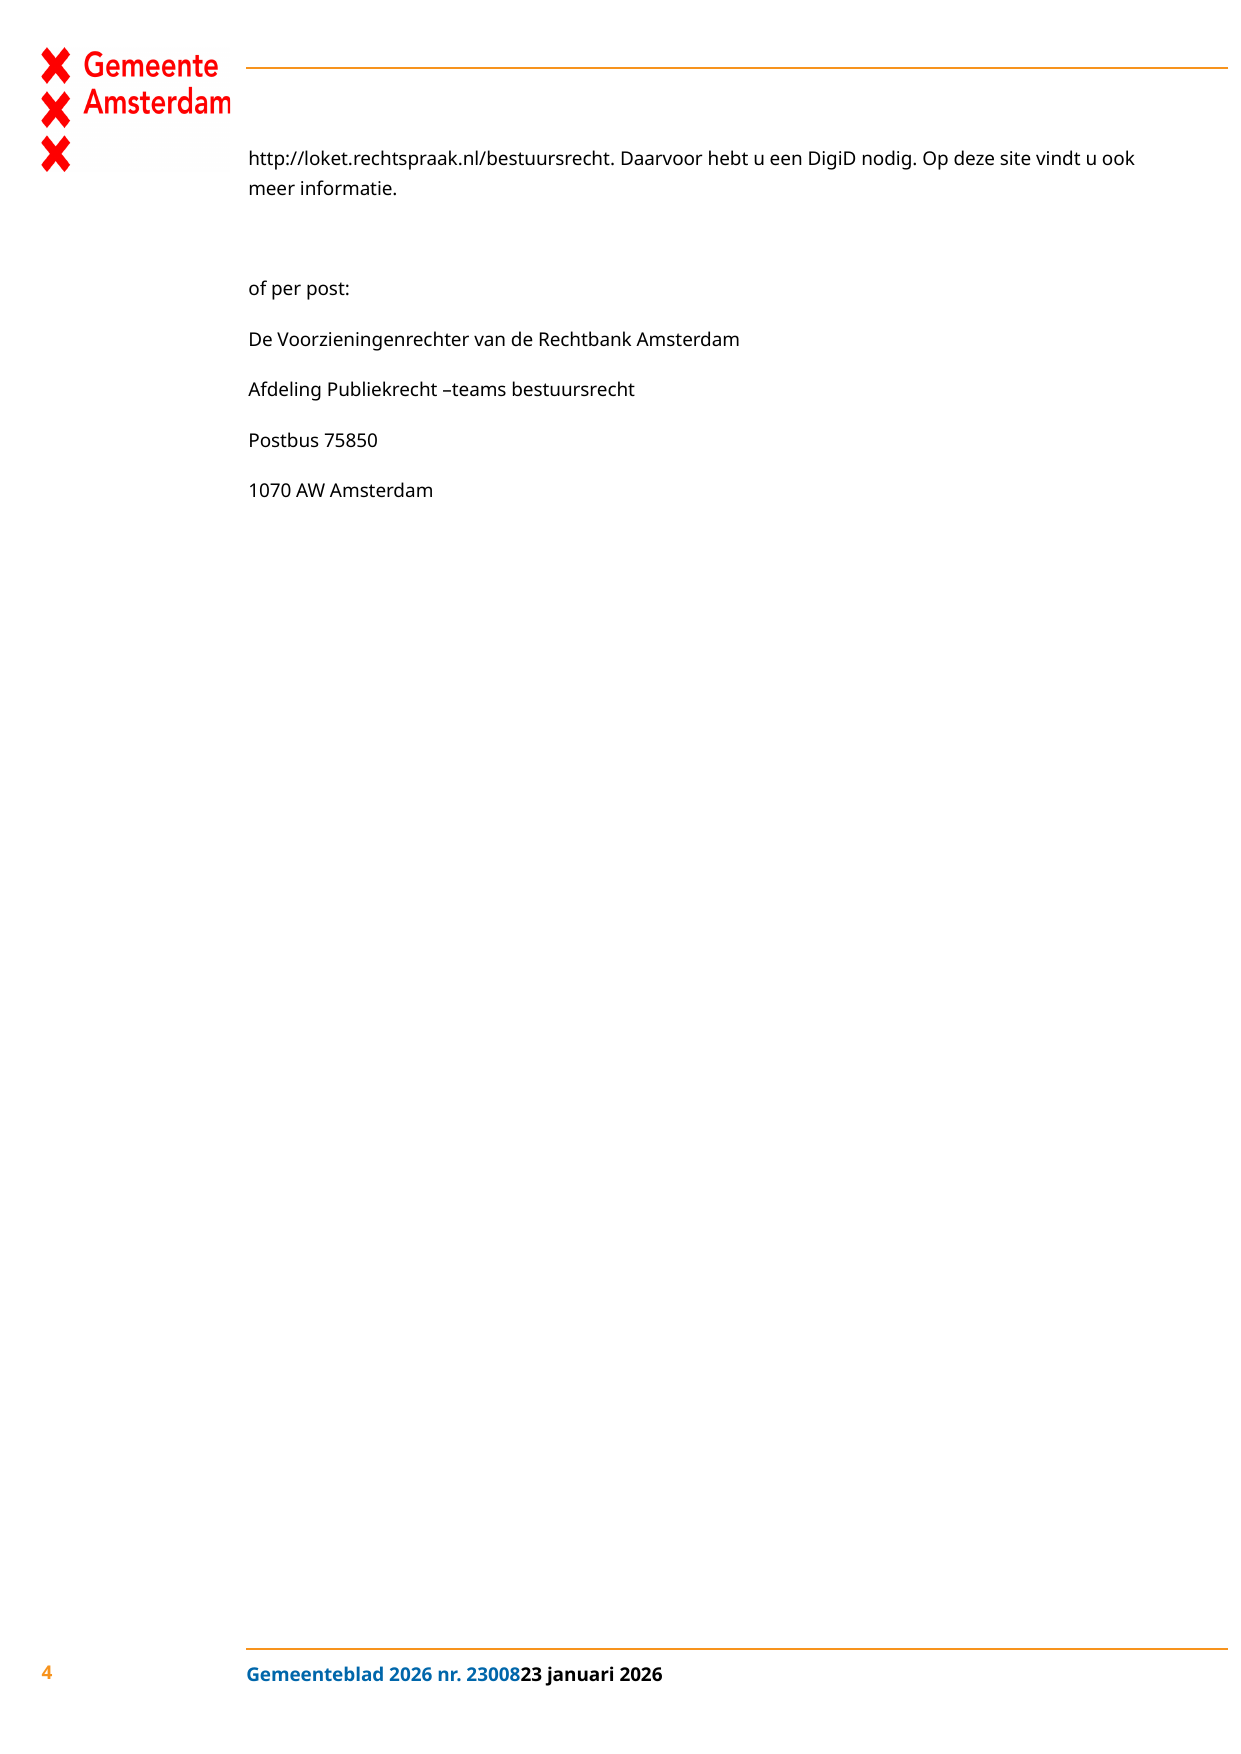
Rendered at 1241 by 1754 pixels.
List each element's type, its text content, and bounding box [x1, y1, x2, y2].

text http://loket.rechtspraak.nl/bestuursrecht. Daarvoor hebt u een DigiD nodig. Op deze site vindt u ook meer informatie. [248, 145, 1152, 201]
text De Voorzieningenrechter van de Rechtbank Amsterdam [248, 326, 1152, 352]
picture [41, 47, 231, 172]
text 1070 AW Amsterdam [248, 477, 1152, 503]
text of per post: [248, 276, 1152, 301]
text Postbus 75850 [248, 427, 1152, 453]
text Afdeling Publiekrecht –teams bestuursrecht [248, 376, 1152, 402]
